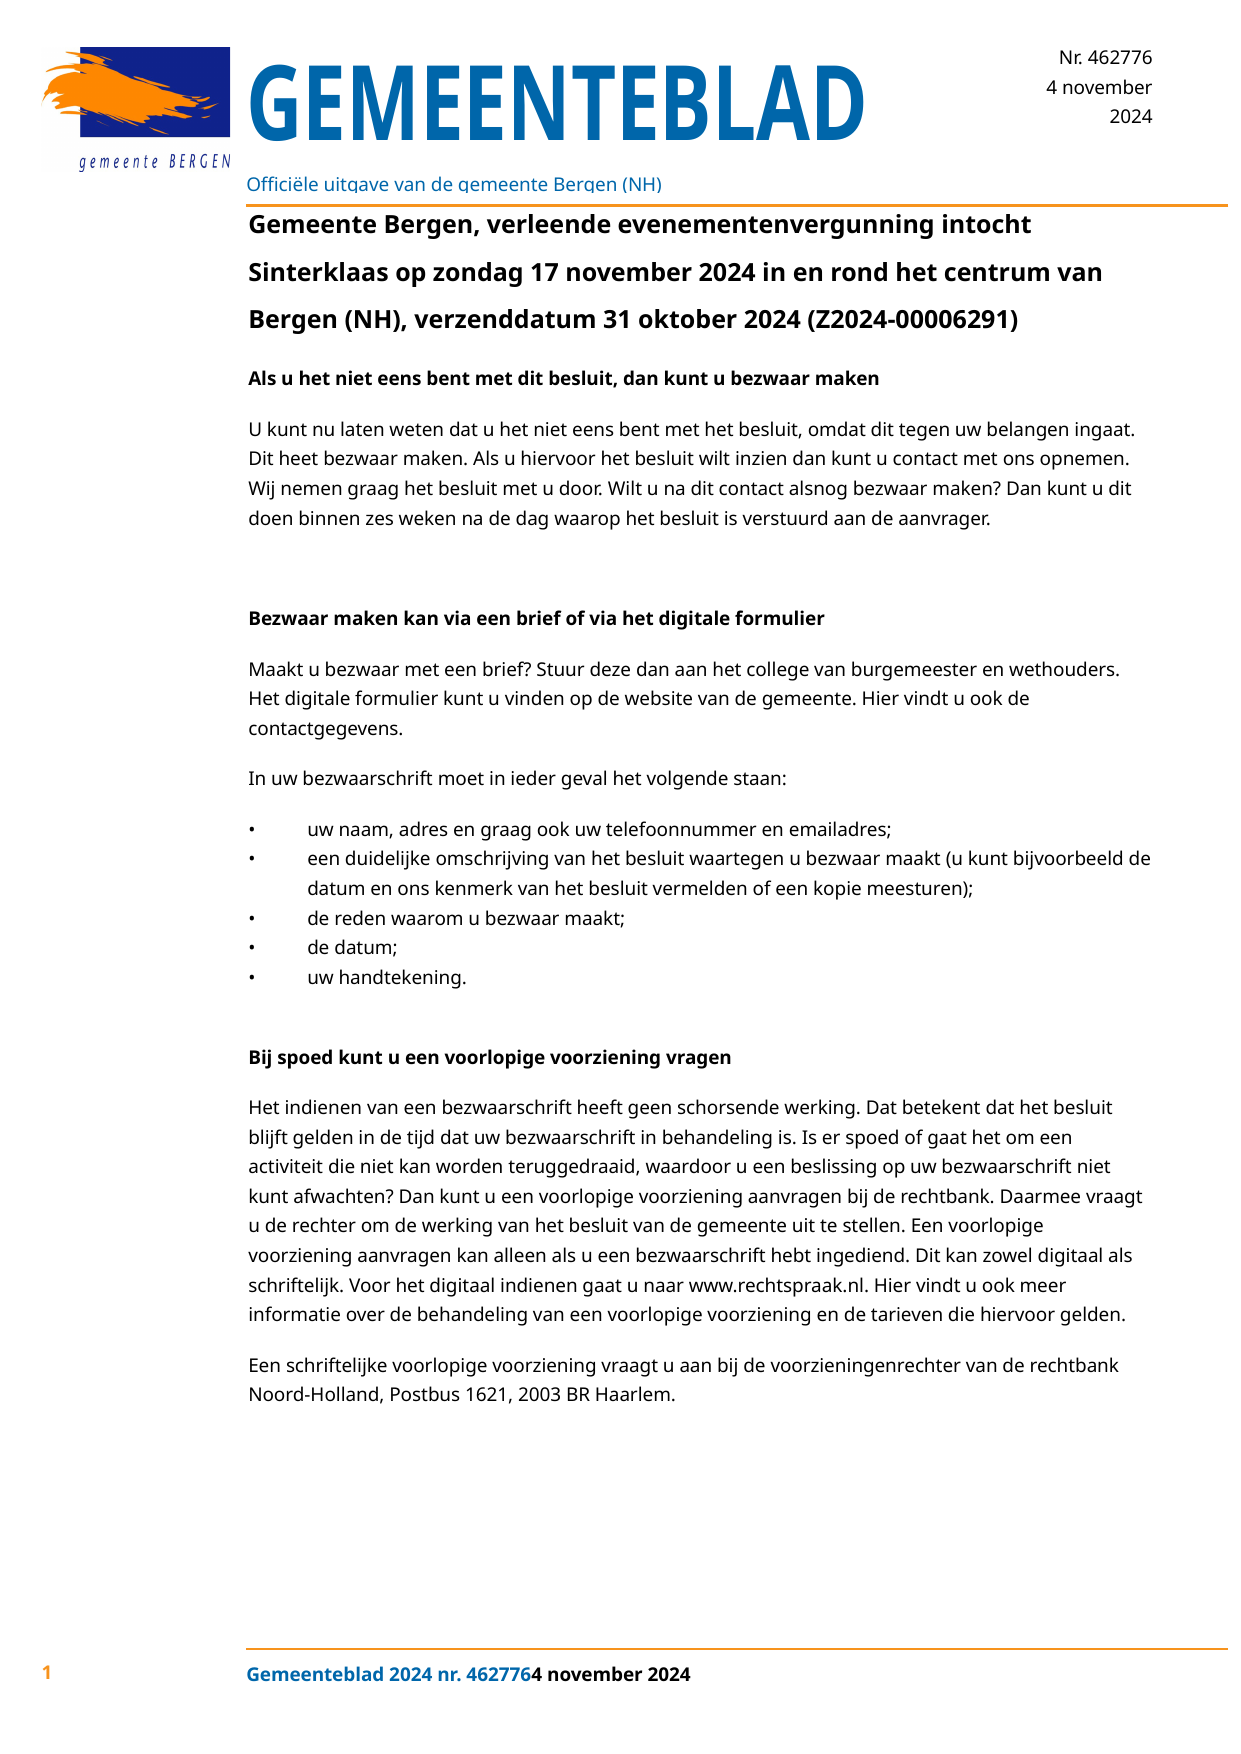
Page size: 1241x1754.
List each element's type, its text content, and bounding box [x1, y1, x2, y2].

text Maakt u bezwaar met een brief? Stuur deze dan aan het college van burgemeester en wethouders. Het digitale formulier kunt u vinden op de website van de gemeente. Hier vindt u ook de contactgegevens. [248, 656, 1152, 741]
list uw handtekening. [248, 964, 1152, 989]
picture [41, 47, 231, 172]
list de reden waarom u bezwaar maakt; [248, 905, 1152, 930]
text U kunt nu laten weten dat u het niet eens bent met het besluit, omdat dit tegen uw belangen ingaat. Dit heet bezwaar maken. Als u hiervoor het besluit wilt inzien dan kunt u contact met ons opnemen. Wij nemen graag het besluit met u door. Wilt u na dit contact alsnog bezwaar maken? Dan kunt u dit doen binnen zes weken na de dag waarop het besluit is verstuurd aan de aanvrager. [248, 416, 1152, 530]
text Een schriftelijke voorlopige voorziening vraagt u aan bij de voorzieningenrechter van de rechtbank Noord-Holland, Postbus 1621, 2003 BR Haarlem. [248, 1352, 1152, 1407]
text Bezwaar maken kan via een brief of via het digitale formulier [248, 606, 1152, 631]
text Als u het niet eens bent met dit besluit, dan kunt u bezwaar maken [248, 366, 1152, 391]
text Bij spoed kunt u een voorlopige voorziening vragen [248, 1044, 1152, 1069]
list uw naam, adres en graag ook uw telefoonnummer en emailadres; [248, 816, 1152, 842]
text Gemeente Bergen, verleende evenementenvergunning intocht Sinterklaas op zondag 17 november 2024 in en rond het centrum van Bergen (NH), verzenddatum 31 oktober 2024 (Z2024-00006291) [248, 207, 1152, 336]
text In uw bezwaarschrift moet in ieder geval het volgende staan: [248, 766, 1152, 791]
list een duidelijke omschrijving van het besluit waartegen u bezwaar maakt (u kunt bijvoorbeeld de datum en ons kenmerk van het besluit vermelden of een kopie meesturen); [248, 846, 1152, 901]
list de datum; [248, 934, 1152, 960]
text Het indienen van een bezwaarschrift heeft geen schorsende werking. Dat betekent dat het besluit blijft gelden in de tijd dat uw bezwaarschrift in behandeling is. Is er spoed of gaat het om een activiteit die niet kan worden teruggedraaid, waardoor u een beslissing op uw bezwaarschrift niet kunt afwachten? Dan kunt u een voorlopige voorziening aanvragen bij de rechtbank. Daarmee vraagt u de rechter om de werking van het besluit van de gemeente uit te stellen. Een voorlopige voorziening aanvragen kan alleen als u een bezwaarschrift hebt ingediend. Dit kan zowel digitaal als schriftelijk. Voor het digitaal indienen gaat u naar www.rechtspraak.nl. Hier vindt u ook meer informatie over de behandeling van een voorlopige voorziening en de tarieven die hiervoor gelden. [248, 1094, 1152, 1327]
